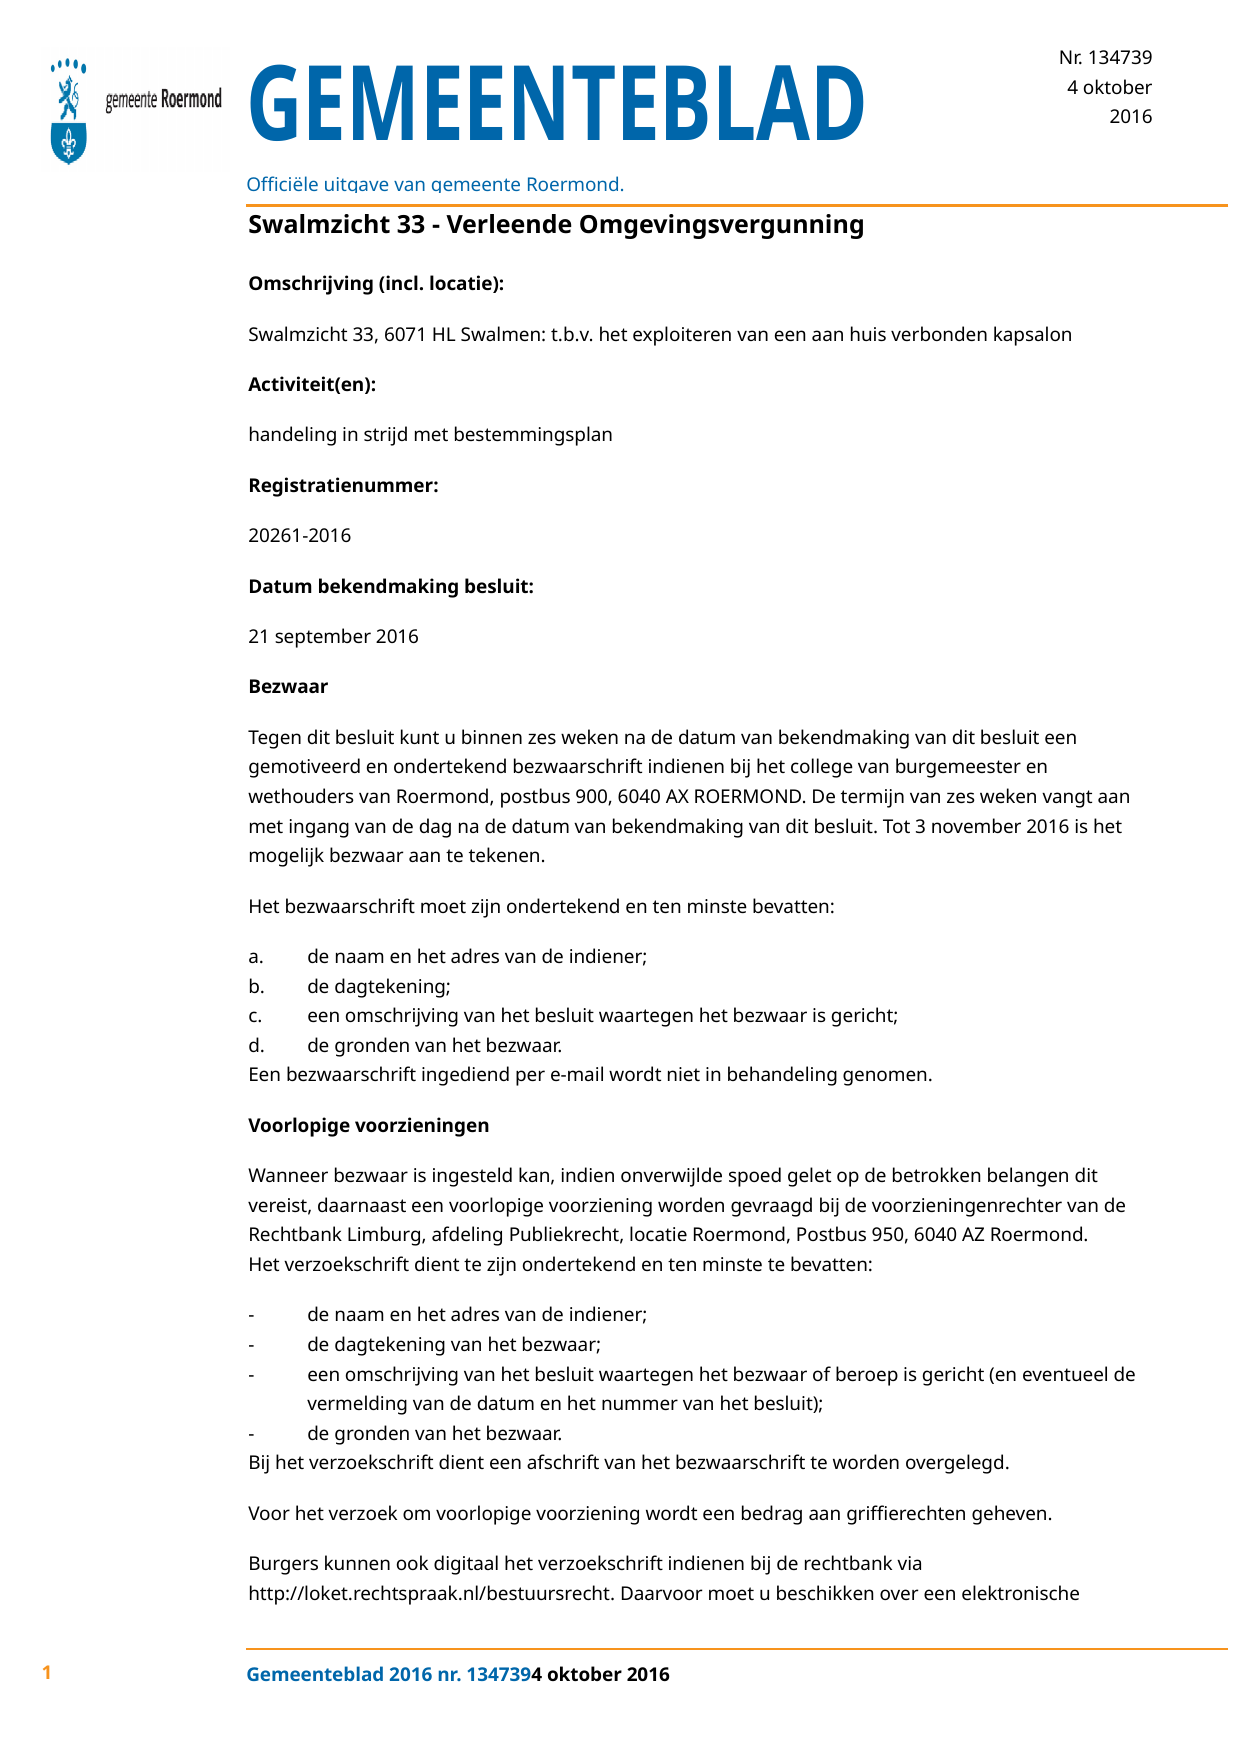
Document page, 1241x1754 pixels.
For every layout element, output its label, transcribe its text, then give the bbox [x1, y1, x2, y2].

text Registratienummer: [248, 472, 1152, 498]
text Het bezwaarschrift moet zijn ondertekend en ten minste bevatten: [248, 893, 1152, 918]
list de gronden van het bezwaar. [248, 1032, 1152, 1058]
list de gronden van het bezwaar. [248, 1420, 1152, 1446]
list de dagtekening van het bezwaar; [248, 1331, 1152, 1357]
list de naam en het adres van de indiener; [248, 1302, 1152, 1327]
text Swalmzicht 33 - Verleende Omgevingsvergunning [248, 207, 1152, 241]
text 21 september 2016 [248, 623, 1152, 649]
text Tegen dit besluit kunt u binnen zes weken na de datum van bekendmaking van dit besluit een gemotiveerd en ondertekend bezwaarschrift indienen bij het college van burgemeester en wethouders van Roermond, postbus 900, 6040 AX ROERMOND. De termijn van zes weken vangt aan met ingang van de dag na de datum van bekendmaking van dit besluit. Tot 3 november 2016 is het mogelijk bezwaar aan te tekenen. [248, 724, 1152, 868]
text Voorlopige voorzieningen [248, 1112, 1152, 1138]
list de dagtekening; [248, 973, 1152, 998]
text Datum bekendmaking besluit: [248, 573, 1152, 598]
text Burgers kunnen ook digitaal het verzoekschrift indienen bij de rechtbank via http://loket.rechtspraak.nl/bestuursrecht. Daarvoor moet u beschikken over een elektronische [248, 1550, 1152, 1606]
list een omschrijving van het besluit waartegen het bezwaar of beroep is gericht (en eventueel de vermelding van de datum en het nummer van het besluit); [248, 1361, 1152, 1416]
text 20261-2016 [248, 522, 1152, 548]
text Voor het verzoek om voorlopige voorziening wordt een bedrag aan griffierechten geheven. [248, 1500, 1152, 1526]
text Bij het verzoekschrift dient een afschrift van het bezwaarschrift te worden overgelegd. [248, 1449, 1152, 1475]
text Bezwaar [248, 674, 1152, 699]
text Wanneer bezwaar is ingesteld kan, indien onverwijlde spoed gelet op de betrokken belangen dit vereist, daarnaast een voorlopige voorziening worden gevraagd bij de voorzieningenrechter van de Rechtbank Limburg, afdeling Publiekrecht, locatie Roermond, Postbus 950, 6040 AZ Roermond. Het verzoekschrift dient te zijn ondertekend en ten minste te bevatten: [248, 1162, 1152, 1277]
list de naam en het adres van de indiener; [248, 943, 1152, 969]
text Omschrijving (incl. locatie): [248, 270, 1152, 296]
list een omschrijving van het besluit waartegen het bezwaar is gericht; [248, 1002, 1152, 1028]
picture [41, 47, 231, 172]
text handeling in strijd met bestemmingsplan [248, 422, 1152, 447]
text Swalmzicht 33, 6071 HL Swalmen: t.b.v. het exploiteren van een aan huis verbonden kapsalon [248, 321, 1152, 346]
text Activiteit(en): [248, 371, 1152, 397]
text Een bezwaarschrift ingediend per e-mail wordt niet in behandeling genomen. [248, 1062, 1152, 1087]
